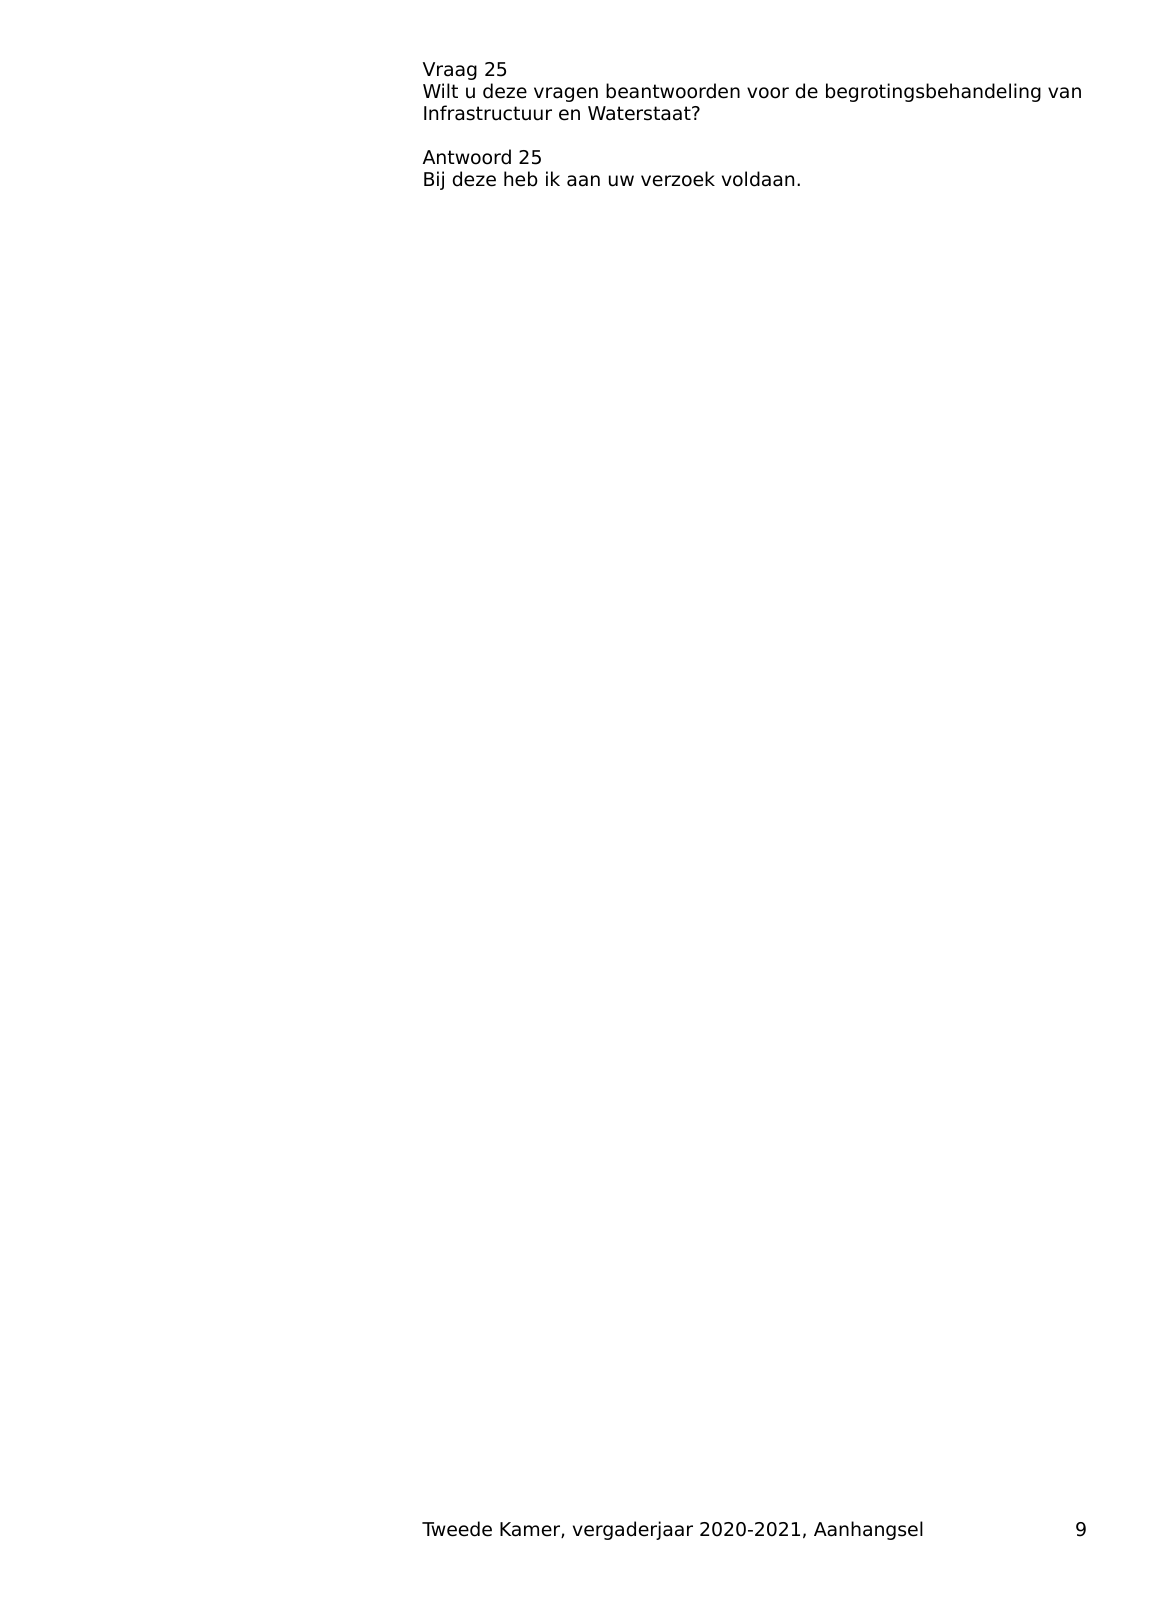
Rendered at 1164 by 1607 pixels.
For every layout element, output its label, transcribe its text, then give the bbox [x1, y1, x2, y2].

text Antwoord 25 [422, 147, 1087, 169]
text Wilt u deze vragen beantwoorden voor de begrotingsbehandeling van Infrastructuur en Waterstaat? [422, 81, 1087, 125]
text Vraag 25 [422, 59, 1087, 81]
text Bij deze heb ik aan uw verzoek voldaan. [422, 169, 1087, 191]
